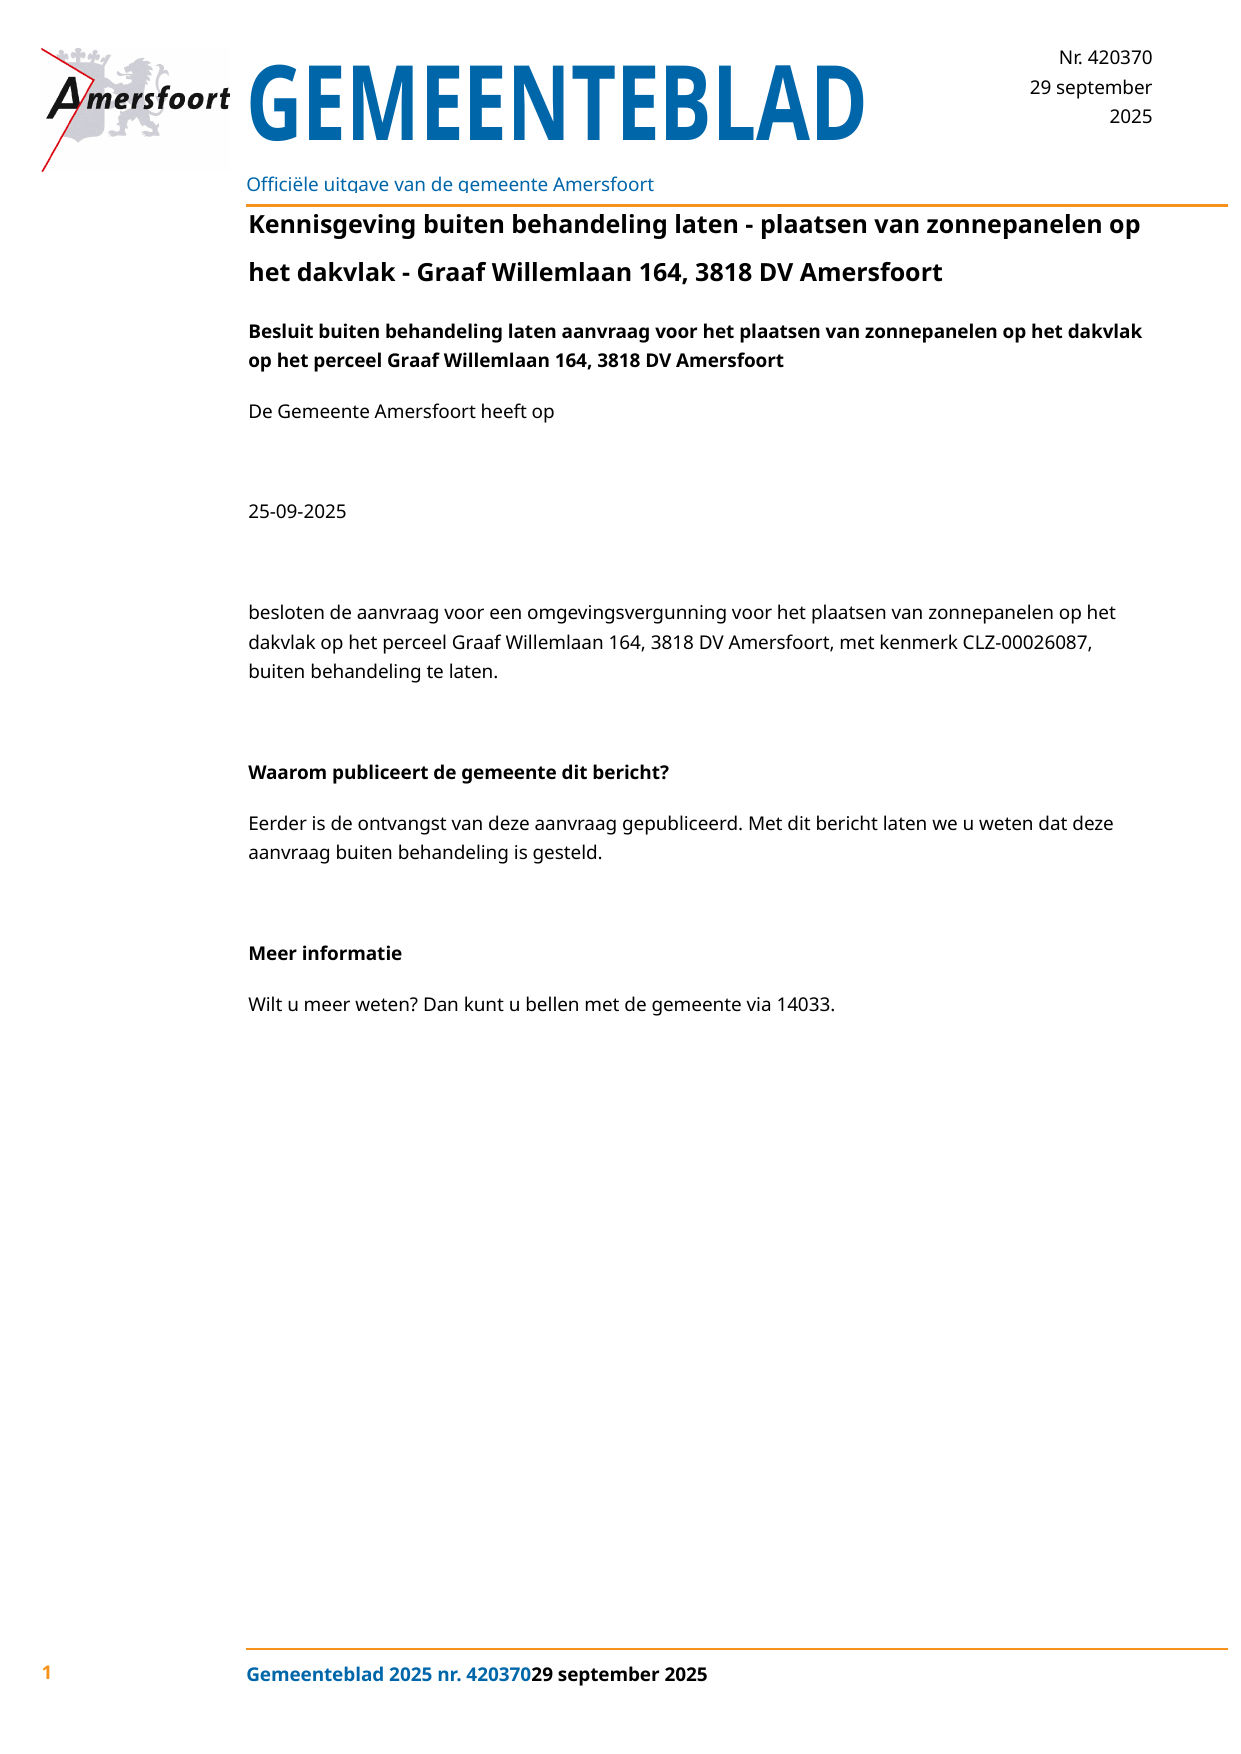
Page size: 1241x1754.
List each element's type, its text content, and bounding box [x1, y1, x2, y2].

text Meer informatie [248, 940, 1152, 966]
text Eerder is de ontvangst van deze aanvraag gepubliceerd. Met dit bericht laten we u weten dat deze aanvraag buiten behandeling is gesteld. [248, 810, 1152, 865]
text besloten de aanvraag voor een omgevingsvergunning voor het plaatsen van zonnepanelen op het dakvlak op het perceel Graaf Willemlaan 164, 3818 DV Amersfoort, met kenmerk CLZ-00026087, buiten behandeling te laten. [248, 599, 1152, 684]
text De Gemeente Amersfoort heeft op [248, 398, 1152, 424]
text Waarom publiceert de gemeente dit bericht? [248, 759, 1152, 785]
text Wilt u meer weten? Dan kunt u bellen met de gemeente via 14033. [248, 991, 1152, 1017]
text Kennisgeving buiten behandeling laten - plaatsen van zonnepanelen op het dakvlak - Graaf Willemlaan 164, 3818 DV Amersfoort [248, 207, 1152, 288]
text Besluit buiten behandeling laten aanvraag voor het plaatsen van zonnepanelen op het dakvlak op het perceel Graaf Willemlaan 164, 3818 DV Amersfoort [248, 318, 1152, 373]
text 25-09-2025 [248, 499, 1152, 524]
picture [41, 47, 231, 172]
